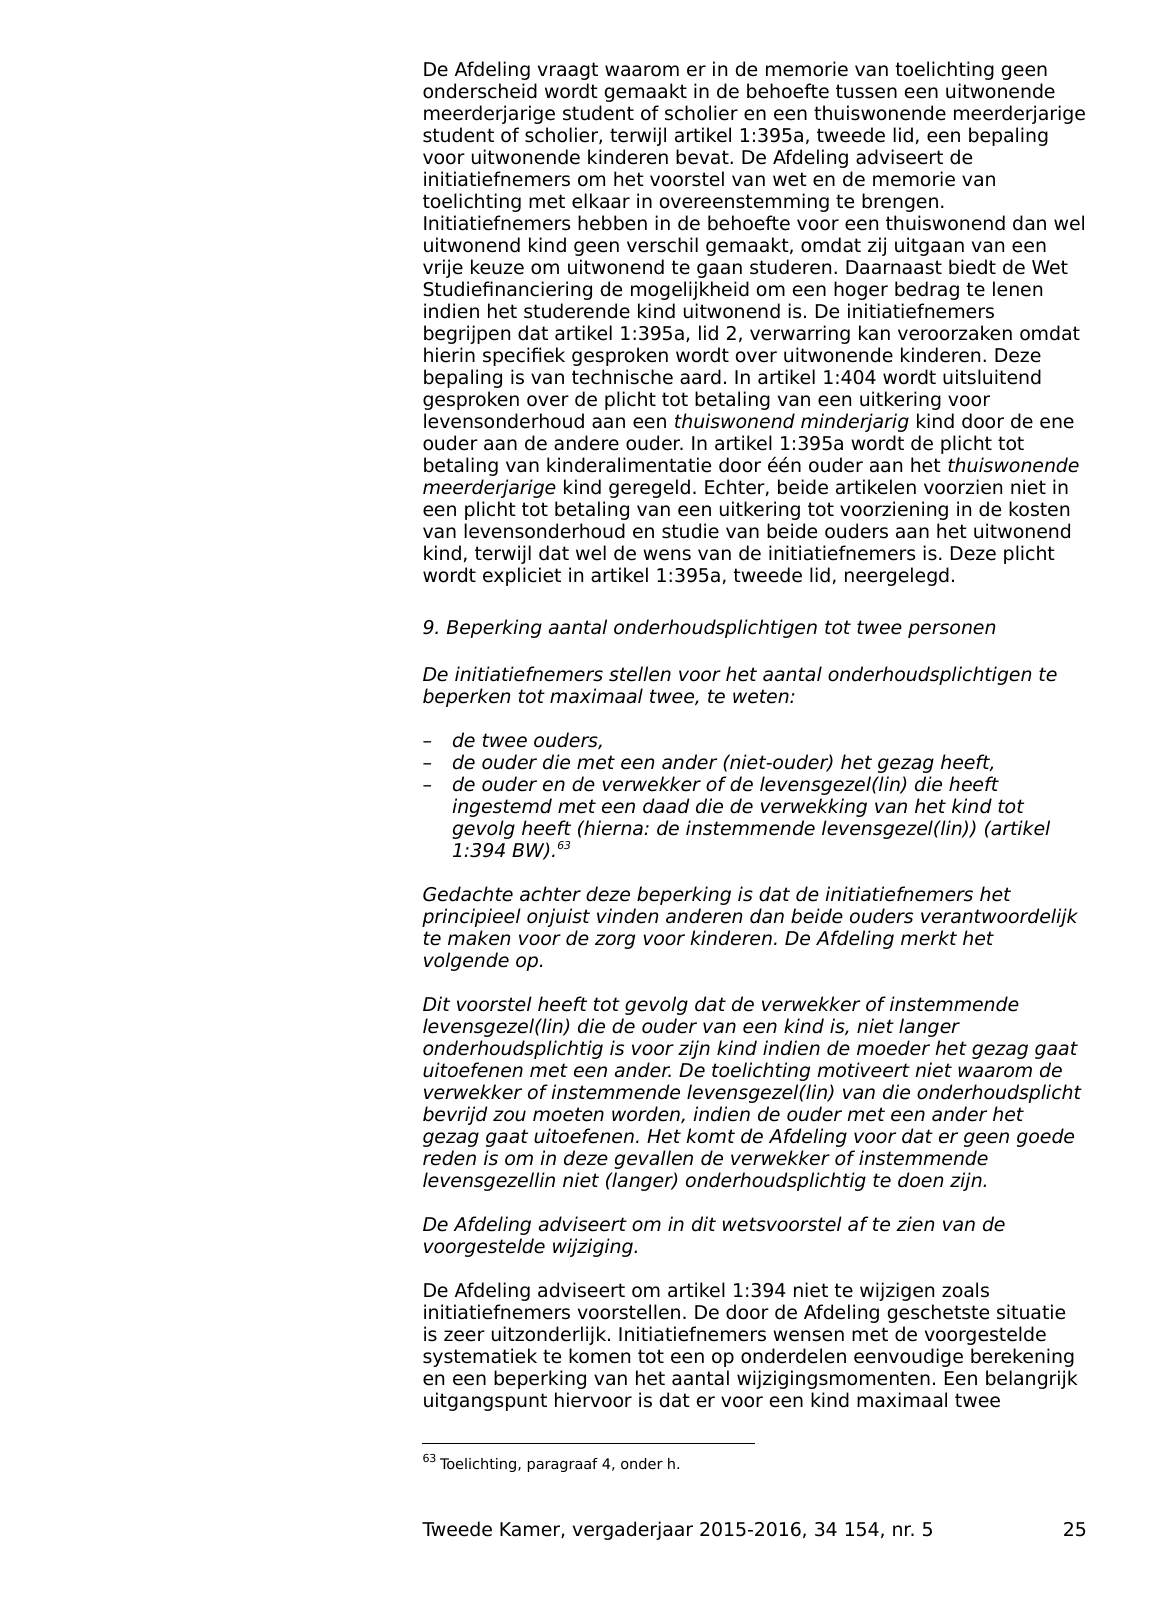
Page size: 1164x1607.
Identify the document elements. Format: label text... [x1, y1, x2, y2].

text – de ouder die met een ander (niet-ouder) het gezag heeft, [422, 752, 1087, 774]
text Dit voorstel heeft tot gevolg dat de verwekker of instemmende levensgezel(lin) die de ouder van een kind is, niet langer onderhoudsplichtig is voor zijn kind indien de moeder het gezag gaat uitoefenen met een ander. De toelichting motiveert niet waarom de verwekker of instemmende levensgezel(lin) van die onderhoudsplicht bevrijd zou moeten worden, indien de ouder met een ander het gezag gaat uitoefenen. Het komt de Afdeling voor dat er geen goede reden is om in deze gevallen de verwekker of instemmende levensgezellin niet (langer) onderhoudsplichtig te doen zijn. [422, 994, 1087, 1192]
text – de twee ouders, [422, 730, 1087, 752]
text De Afdeling vraagt waarom er in de memorie van toelichting geen onderscheid wordt gemaakt in de behoefte tussen een uitwonende meerderjarige student of scholier en een thuiswonende meerderjarige student of scholier, terwijl artikel 1:395a, tweede lid, een bepaling voor uitwonende kinderen bevat. De Afdeling adviseert de initiatiefnemers om het voorstel van wet en de memorie van toelichting met elkaar in overeenstemming te brengen. Initiatiefnemers hebben in de behoefte voor een thuiswonend dan wel uitwonend kind geen verschil gemaakt, omdat zij uitgaan van een vrije keuze om uitwonend te gaan studeren. Daarnaast biedt de Wet Studiefinanciering de mogelijkheid om een hoger bedrag te lenen indien het studerende kind uitwonend is. De initiatiefnemers begrijpen dat artikel 1:395a, lid 2, verwarring kan veroorzaken omdat hierin specifiek gesproken wordt over uitwonende kinderen. Deze bepaling is van technische aard. In artikel 1:404 wordt uitsluitend gesproken over de plicht tot betaling van een uitkering voor levensonderhoud aan een thuiswonend minderjarig kind door de ene ouder aan de andere ouder. In artikel 1:395a wordt de plicht tot betaling van kinderalimentatie door één ouder aan het thuiswonende meerderjarige kind geregeld. Echter, beide artikelen voorzien niet in een plicht tot betaling van een uitkering tot voorziening in de kosten van levensonderhoud en studie van beide ouders aan het uitwonend kind, terwijl dat wel de wens van de initiatiefnemers is. Deze plicht wordt expliciet in artikel 1:395a, tweede lid, neergelegd. [422, 59, 1087, 587]
text – de ouder en de verwekker of de levensgezel(lin) die heeft ingestemd met een daad die de verwekking van het kind tot gevolg heeft (hierna: de instemmende levensgezel(lin)) (artikel 1:394 BW). [422, 774, 1087, 862]
text De Afdeling adviseert om in dit wetsvoorstel af te zien van de voorgestelde wijziging. [422, 1214, 1087, 1258]
text De initiatiefnemers stellen voor het aantal onderhoudsplichtigen te beperken tot maximaal twee, te weten: [422, 663, 1087, 707]
subtitle 9. Beperking aantal onderhoudsplichtigen tot twee personen [422, 617, 1087, 638]
text Toelichting, paragraaf 4, onder h. [422, 1452, 1087, 1474]
text De Afdeling adviseert om artikel 1:394 niet te wijzigen zoals initiatiefnemers voorstellen. De door de Afdeling geschetste situatie is zeer uitzonderlijk. Initiatiefnemers wensen met de voorgestelde systematiek te komen tot een op onderdelen eenvoudige berekening en een beperking van het aantal wijzigingsmomenten. Een belangrijk uitgangspunt hiervoor is dat er voor een kind maximaal twee [422, 1280, 1087, 1412]
text Gedachte achter deze beperking is dat de initiatiefnemers het principieel onjuist vinden anderen dan beide ouders verantwoordelijk te maken voor de zorg voor kinderen. De Afdeling merkt het volgende op. [422, 884, 1087, 972]
